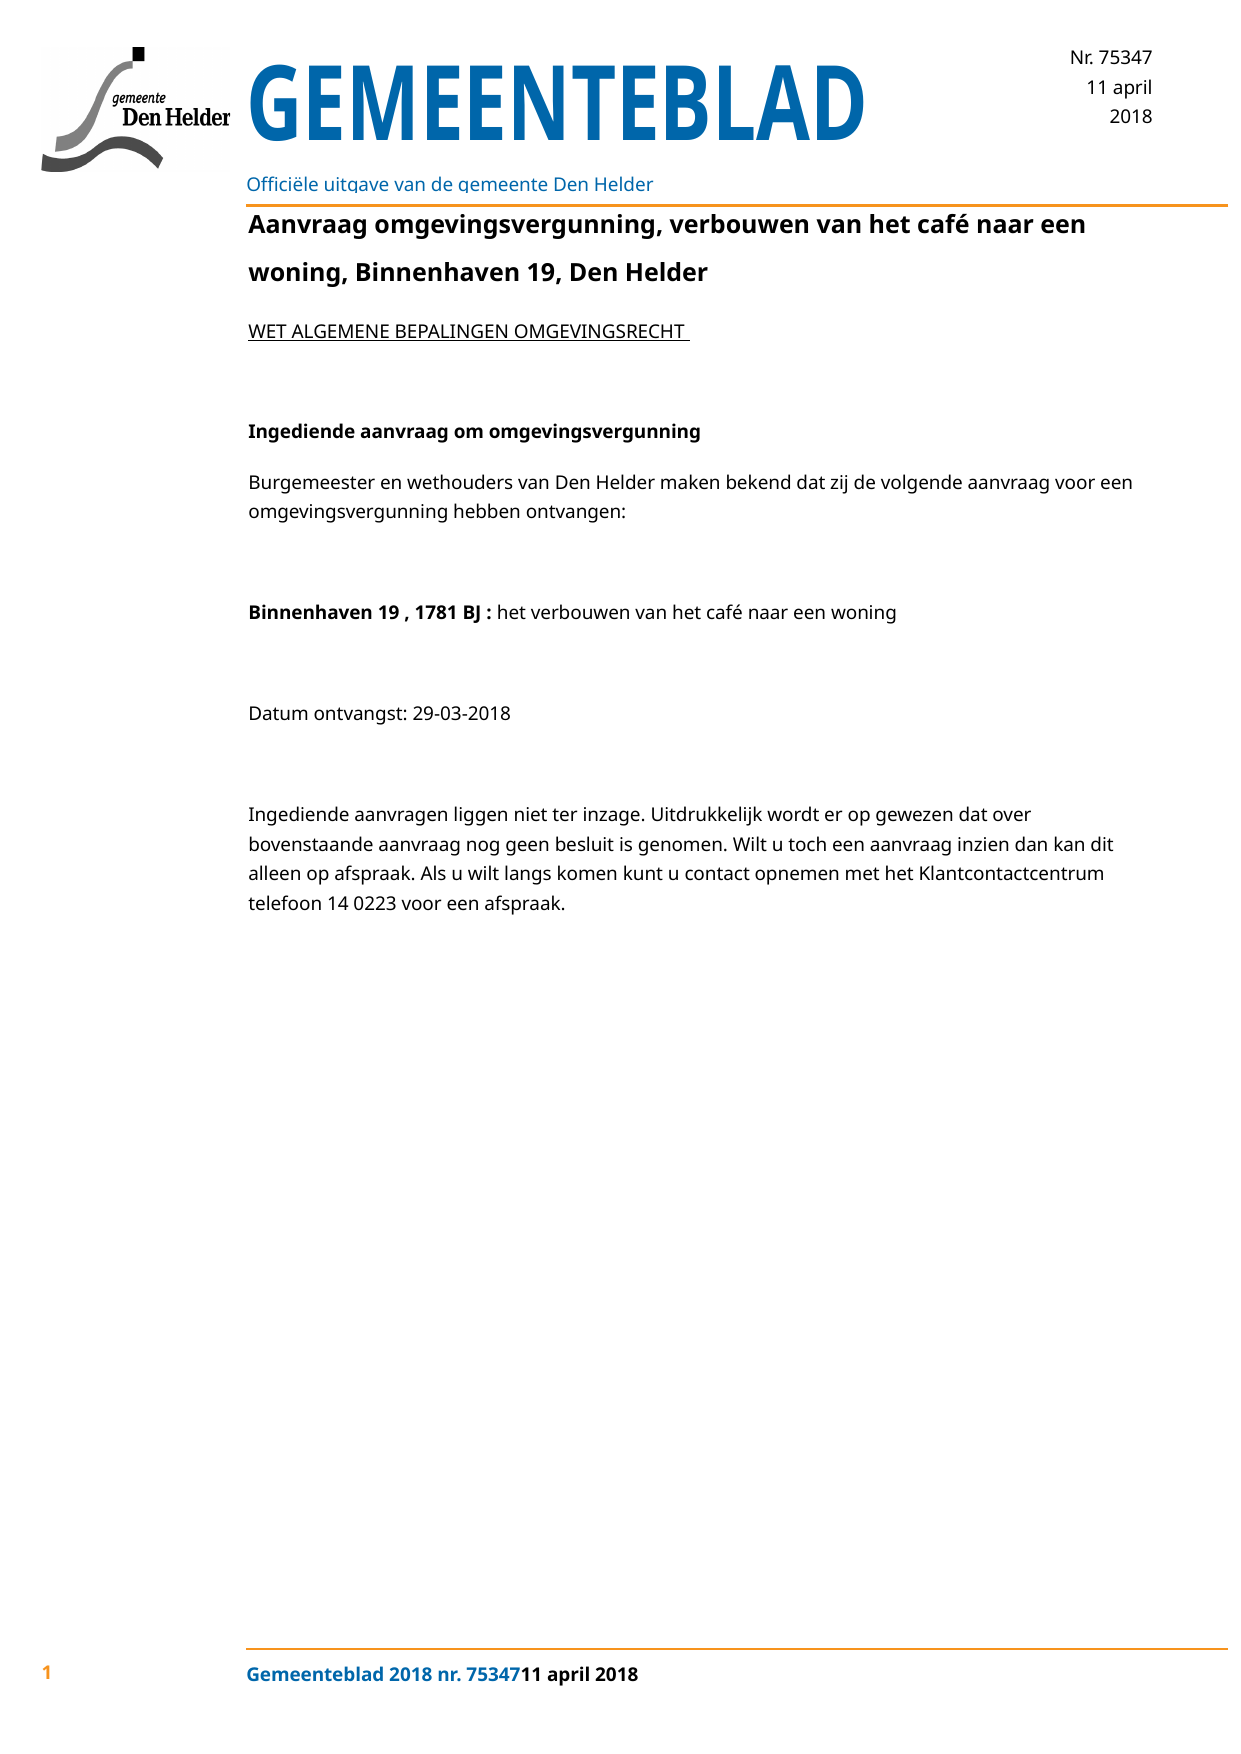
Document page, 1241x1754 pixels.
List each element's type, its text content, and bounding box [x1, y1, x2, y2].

text Burgemeester en wethouders van Den Helder maken bekend dat zij de volgende aanvraag voor een omgevingsvergunning hebben ontvangen: [248, 469, 1152, 524]
text Datum ontvangst: 29-03-2018 [248, 700, 1152, 726]
text Ingediende aanvraag om omgevingsvergunning [248, 419, 1152, 444]
picture [41, 47, 231, 172]
text Ingediende aanvragen liggen niet ter inzage. Uitdrukkelijk wordt er op gewezen dat over bovenstaande aanvraag nog geen besluit is genomen. Wilt u toch een aanvraag inzien dan kan dit alleen op afspraak. Als u wilt langs komen kunt u contact opnemen met het Klantcontactcentrum telefoon 14 0223 voor een afspraak. [248, 801, 1152, 916]
text Aanvraag omgevingsvergunning, verbouwen van het café naar een woning, Binnenhaven 19, Den Helder [248, 207, 1152, 288]
text WET ALGEMENE BEPALINGEN OMGEVINGSRECHT [248, 318, 1152, 344]
text Binnenhaven 19 , 1781 BJ : het verbouwen van het café naar een woning [248, 599, 1152, 625]
